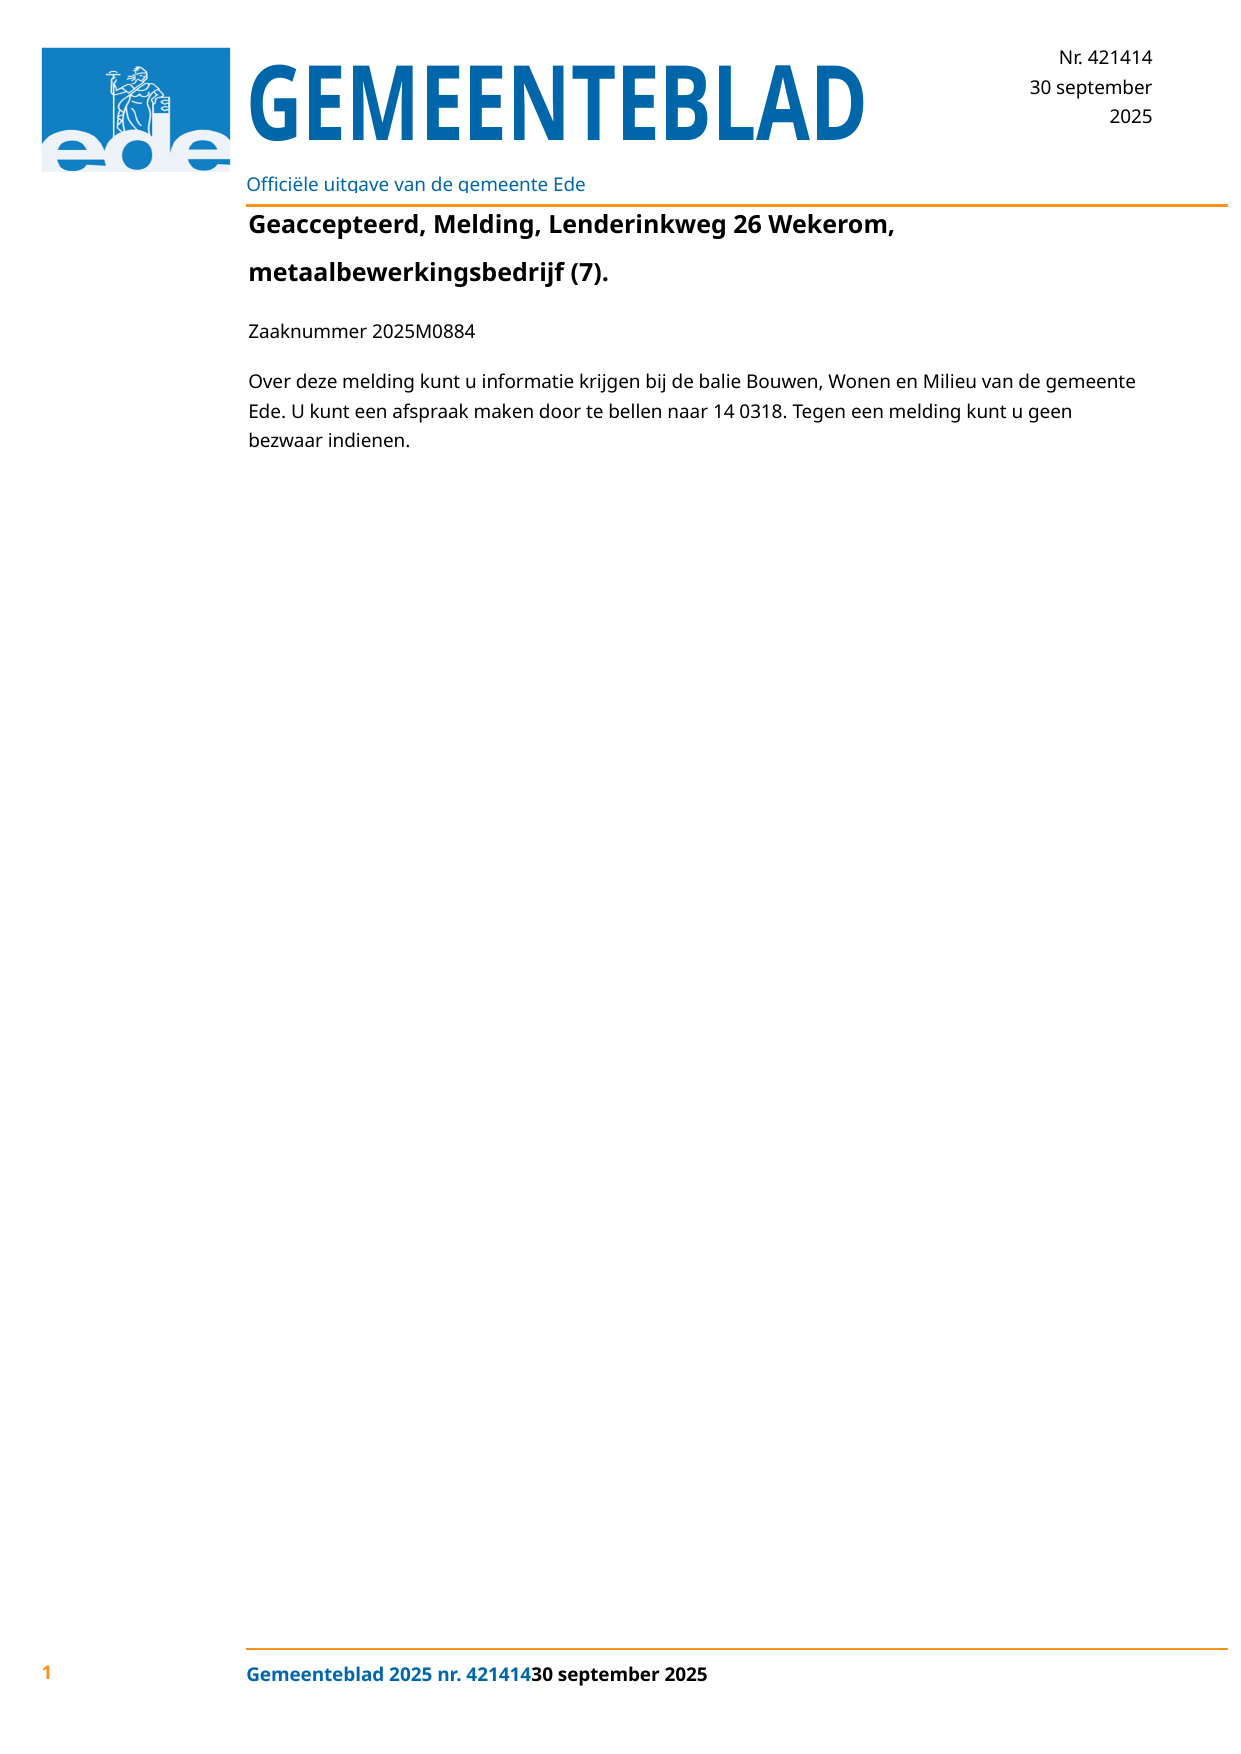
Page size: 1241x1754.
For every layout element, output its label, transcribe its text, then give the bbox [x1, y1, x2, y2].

picture [41, 47, 231, 172]
text Zaaknummer 2025M0884 [248, 318, 1152, 344]
text Over deze melding kunt u informatie krijgen bij de balie Bouwen, Wonen en Milieu van de gemeente Ede. U kunt een afspraak maken door te bellen naar 14 0318. Tegen een melding kunt u geen bezwaar indienen. [248, 368, 1152, 453]
text Geaccepteerd, Melding, Lenderinkweg 26 Wekerom, metaalbewerkingsbedrijf (7). [248, 207, 1152, 288]
